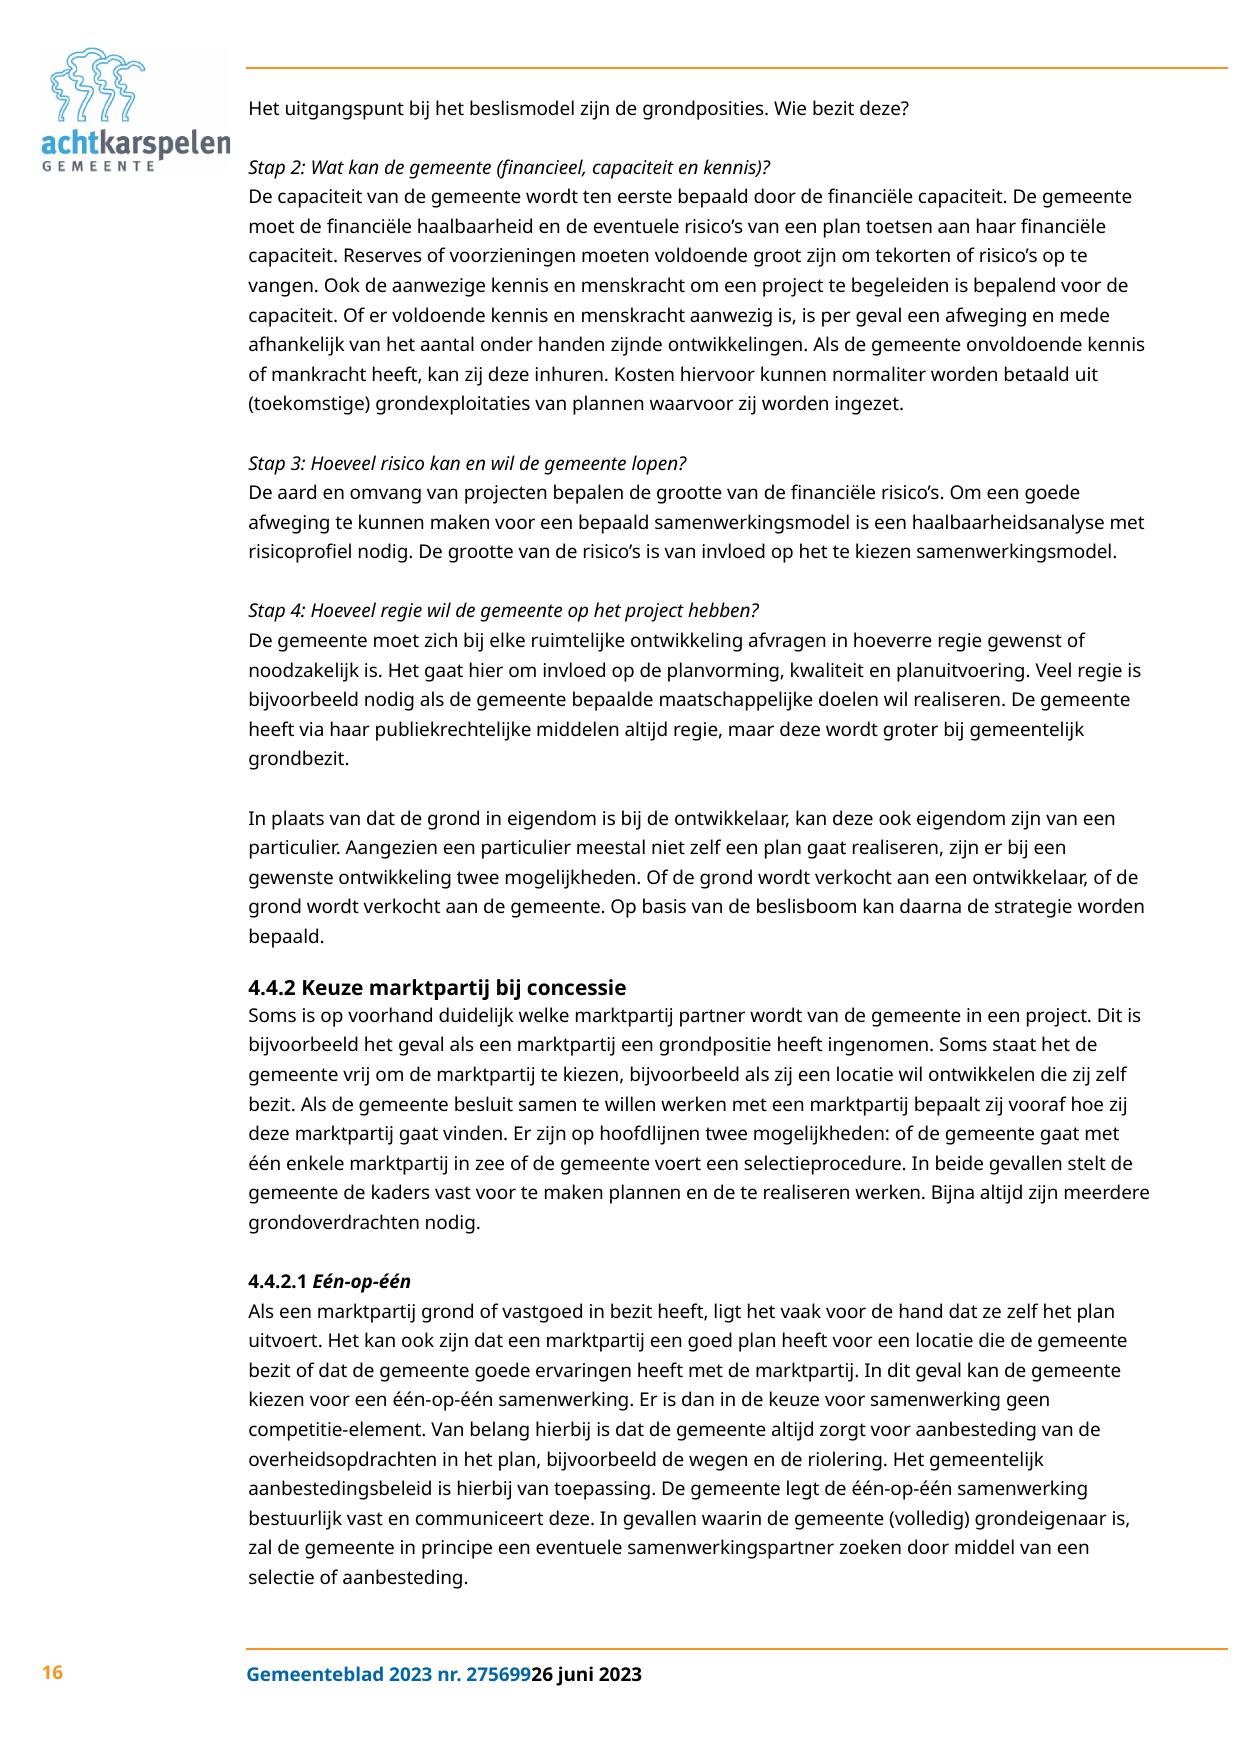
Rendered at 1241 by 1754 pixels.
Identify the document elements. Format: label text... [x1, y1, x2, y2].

text De aard en omvang van projecten bepalen de grootte van de financiële risico’s. Om een goede afweging te kunnen maken voor een bepaald samenwerkingsmodel is een haalbaarheidsanalyse met risicoprofiel nodig. De grootte van de risico’s is van invloed op het te kiezen samenwerkingsmodel. [248, 479, 1152, 564]
text Stap 2: Wat kan de gemeente (financieel, capaciteit en kennis)? [248, 154, 1152, 180]
text Het uitgangspunt bij het beslismodel zijn de grondposities. Wie bezit deze? [248, 95, 1152, 121]
text 4.4.2 Keuze marktpartij bij concessie [248, 973, 1152, 1002]
text In plaats van dat de grond in eigendom is bij de ontwikkelaar, kan deze ook eigendom zijn van een particulier. Aangezien een particulier meestal niet zelf een plan gaat realiseren, zijn er bij een gewenste ontwikkeling twee mogelijkheden. Of de grond wordt verkocht aan een ontwikkelaar, of de grond wordt verkocht aan de gemeente. Op basis van de beslisboom kan daarna de strategie worden bepaald. [248, 805, 1152, 949]
text Stap 3: Hoeveel risico kan en wil de gemeente lopen? [248, 450, 1152, 476]
picture [41, 47, 231, 172]
text Soms is op voorhand duidelijk welke marktpartij partner wordt van de gemeente in een project. Dit is bijvoorbeeld het geval als een marktpartij een grondpositie heeft ingenomen. Soms staat het de gemeente vrij om de marktpartij te kiezen, bijvoorbeeld als zij een locatie wil ontwikkelen die zij zelf bezit. Als de gemeente besluit samen te willen werken met een marktpartij bepaalt zij vooraf hoe zij deze marktpartij gaat vinden. Er zijn op hoofdlijnen twee mogelijkheden: of de gemeente gaat met één enkele marktpartij in zee of de gemeente voert een selectieprocedure. In beide gevallen stelt de gemeente de kaders vast voor te maken plannen en de te realiseren werken. Bijna altijd zijn meerdere grondoverdrachten nodig. [248, 1002, 1152, 1235]
text 4.4.2.1 Eén-op-één [248, 1268, 1152, 1294]
text De capaciteit van de gemeente wordt ten eerste bepaald door de financiële capaciteit. De gemeente moet de financiële haalbaarheid en de eventuele risico’s van een plan toetsen aan haar financiële capaciteit. Reserves of voorzieningen moeten voldoende groot zijn om tekorten of risico’s op te vangen. Ook de aanwezige kennis en menskracht om een project te begeleiden is bepalend voor de capaciteit. Of er voldoende kennis en menskracht aanwezig is, is per geval een afweging en mede afhankelijk van het aantal onder handen zijnde ontwikkelingen. Als de gemeente onvoldoende kennis of mankracht heeft, kan zij deze inhuren. Kosten hiervoor kunnen normaliter worden betaald uit (toekomstige) grondexploitaties van plannen waarvoor zij worden ingezet. [248, 183, 1152, 416]
text De gemeente moet zich bij elke ruimtelijke ontwikkeling afvragen in hoeverre regie gewenst of noodzakelijk is. Het gaat hier om invloed op de planvorming, kwaliteit en planuitvoering. Veel regie is bijvoorbeeld nodig als de gemeente bepaalde maatschappelijke doelen wil realiseren. De gemeente heeft via haar publiekrechtelijke middelen altijd regie, maar deze wordt groter bij gemeentelijk grondbezit. [248, 627, 1152, 771]
text Als een marktpartij grond of vastgoed in bezit heeft, ligt het vaak voor de hand dat ze zelf het plan uitvoert. Het kan ook zijn dat een marktpartij een goed plan heeft voor een locatie die de gemeente bezit of dat de gemeente goede ervaringen heeft met de marktpartij. In dit geval kan de gemeente kiezen voor een één-op-één samenwerking. Er is dan in de keuze voor samenwerking geen competitie-element. Van belang hierbij is dat de gemeente altijd zorgt voor aanbesteding van de overheidsopdrachten in het plan, bijvoorbeeld de wegen en de riolering. Het gemeentelijk aanbestedingsbeleid is hierbij van toepassing. De gemeente legt de één-op-één samenwerking bestuurlijk vast en communiceert deze. In gevallen waarin de gemeente (volledig) grondeigenaar is, zal de gemeente in principe een eventuele samenwerkingspartner zoeken door middel van een selectie of aanbesteding. [248, 1298, 1152, 1590]
text Stap 4: Hoeveel regie wil de gemeente op het project hebben? [248, 598, 1152, 623]
